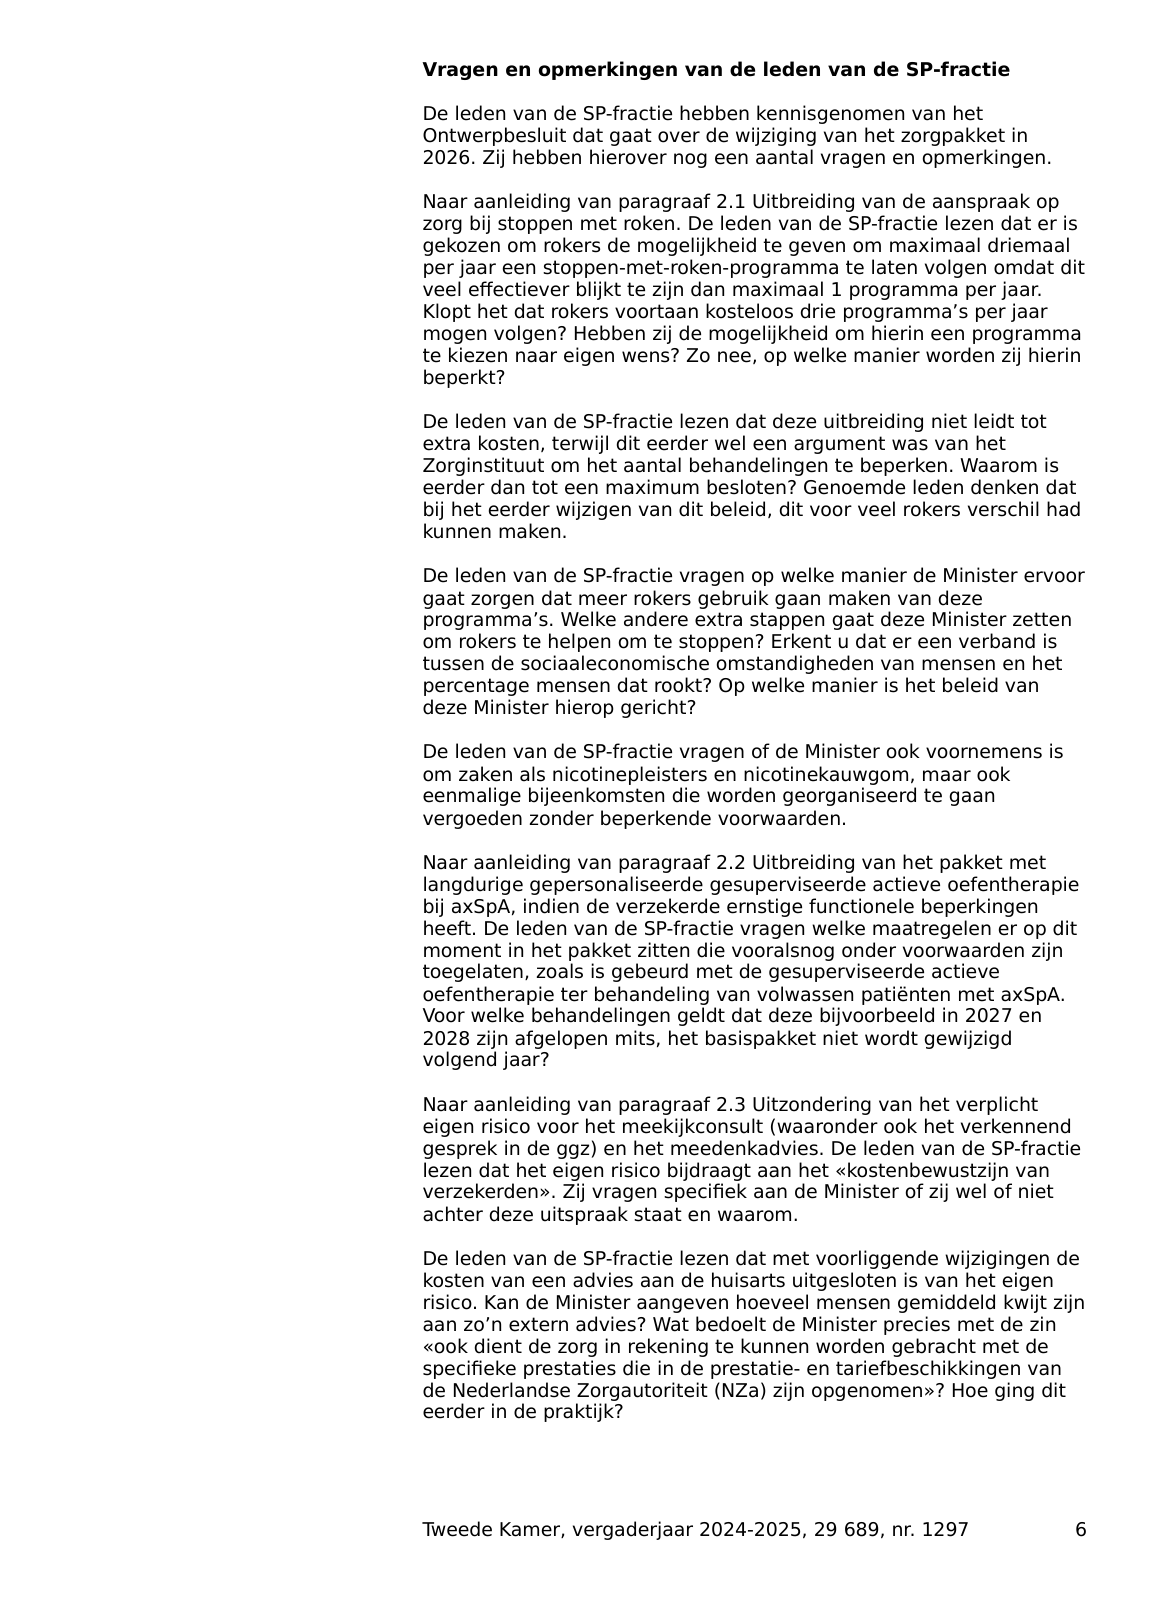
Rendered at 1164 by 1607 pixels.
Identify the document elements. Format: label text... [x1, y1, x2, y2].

text De leden van de SP-fractie vragen of de Minister ook voornemens is om zaken als nicotinepleisters en nicotinekauwgom, maar ook eenmalige bijeenkomsten die worden georganiseerd te gaan vergoeden zonder beperkende voorwaarden. [422, 741, 1087, 829]
text Naar aanleiding van paragraaf 2.2 Uitbreiding van het pakket met langdurige gepersonaliseerde gesuperviseerde actieve oefentherapie bij axSpA, indien de verzekerde ernstige functionele beperkingen heeft. De leden van de SP-fractie vragen welke maatregelen er op dit moment in het pakket zitten die vooralsnog onder voorwaarden zijn toegelaten, zoals is gebeurd met de gesuperviseerde actieve oefentherapie ter behandeling van volwassen patiënten met axSpA. Voor welke behandelingen geldt dat deze bijvoorbeeld in 2027 en 2028 zijn afgelopen mits, het basispakket niet wordt gewijzigd volgend jaar? [422, 852, 1087, 1071]
text De leden van de SP-fractie lezen dat met voorliggende wijzigingen de kosten van een advies aan de huisarts uitgesloten is van het eigen risico. Kan de Minister aangeven hoeveel mensen gemiddeld kwijt zijn aan zo’n extern advies? Wat bedoelt de Minister precies met de zin «ook dient de zorg in rekening te kunnen worden gebracht met de specifieke prestaties die in de prestatie- en tariefbeschikkingen van de Nederlandse Zorgautoriteit (NZa) zijn opgenomen»? Hoe ging dit eerder in de praktijk? [422, 1248, 1087, 1423]
text De leden van de SP-fractie lezen dat deze uitbreiding niet leidt tot extra kosten, terwijl dit eerder wel een argument was van het Zorginstituut om het aantal behandelingen te beperken. Waarom is eerder dan tot een maximum besloten? Genoemde leden denken dat bij het eerder wijzigen van dit beleid, dit voor veel rokers verschil had kunnen maken. [422, 411, 1087, 543]
text De leden van de SP-fractie hebben kennisgenomen van het Ontwerpbesluit dat gaat over de wijziging van het zorgpakket in 2026. Zij hebben hierover nog een aantal vragen en opmerkingen. [422, 103, 1087, 169]
text Naar aanleiding van paragraaf 2.3 Uitzondering van het verplicht eigen risico voor het meekijkconsult (waaronder ook het verkennend gesprek in de ggz) en het meedenkadvies. De leden van de SP-fractie lezen dat het eigen risico bijdraagt aan het «kostenbewustzijn van verzekerden». Zij vragen specifiek aan de Minister of zij wel of niet achter deze uitspraak staat en waarom. [422, 1093, 1087, 1225]
text Naar aanleiding van paragraaf 2.1 Uitbreiding van de aanspraak op zorg bij stoppen met roken. De leden van de SP-fractie lezen dat er is gekozen om rokers de mogelijkheid te geven om maximaal driemaal per jaar een stoppen-met-roken-programma te laten volgen omdat dit veel effectiever blijkt te zijn dan maximaal 1 programma per jaar. Klopt het dat rokers voortaan kosteloos drie programma’s per jaar mogen volgen? Hebben zij de mogelijkheid om hierin een programma te kiezen naar eigen wens? Zo nee, op welke manier worden zij hierin beperkt? [422, 191, 1087, 389]
subtitle Vragen en opmerkingen van de leden van de SP-fractie [422, 59, 1087, 81]
text De leden van de SP-fractie vragen op welke manier de Minister ervoor gaat zorgen dat meer rokers gebruik gaan maken van deze programma’s. Welke andere extra stappen gaat deze Minister zetten om rokers te helpen om te stoppen? Erkent u dat er een verband is tussen de sociaaleconomische omstandigheden van mensen en het percentage mensen dat rookt? Op welke manier is het beleid van deze Minister hierop gericht? [422, 565, 1087, 719]
